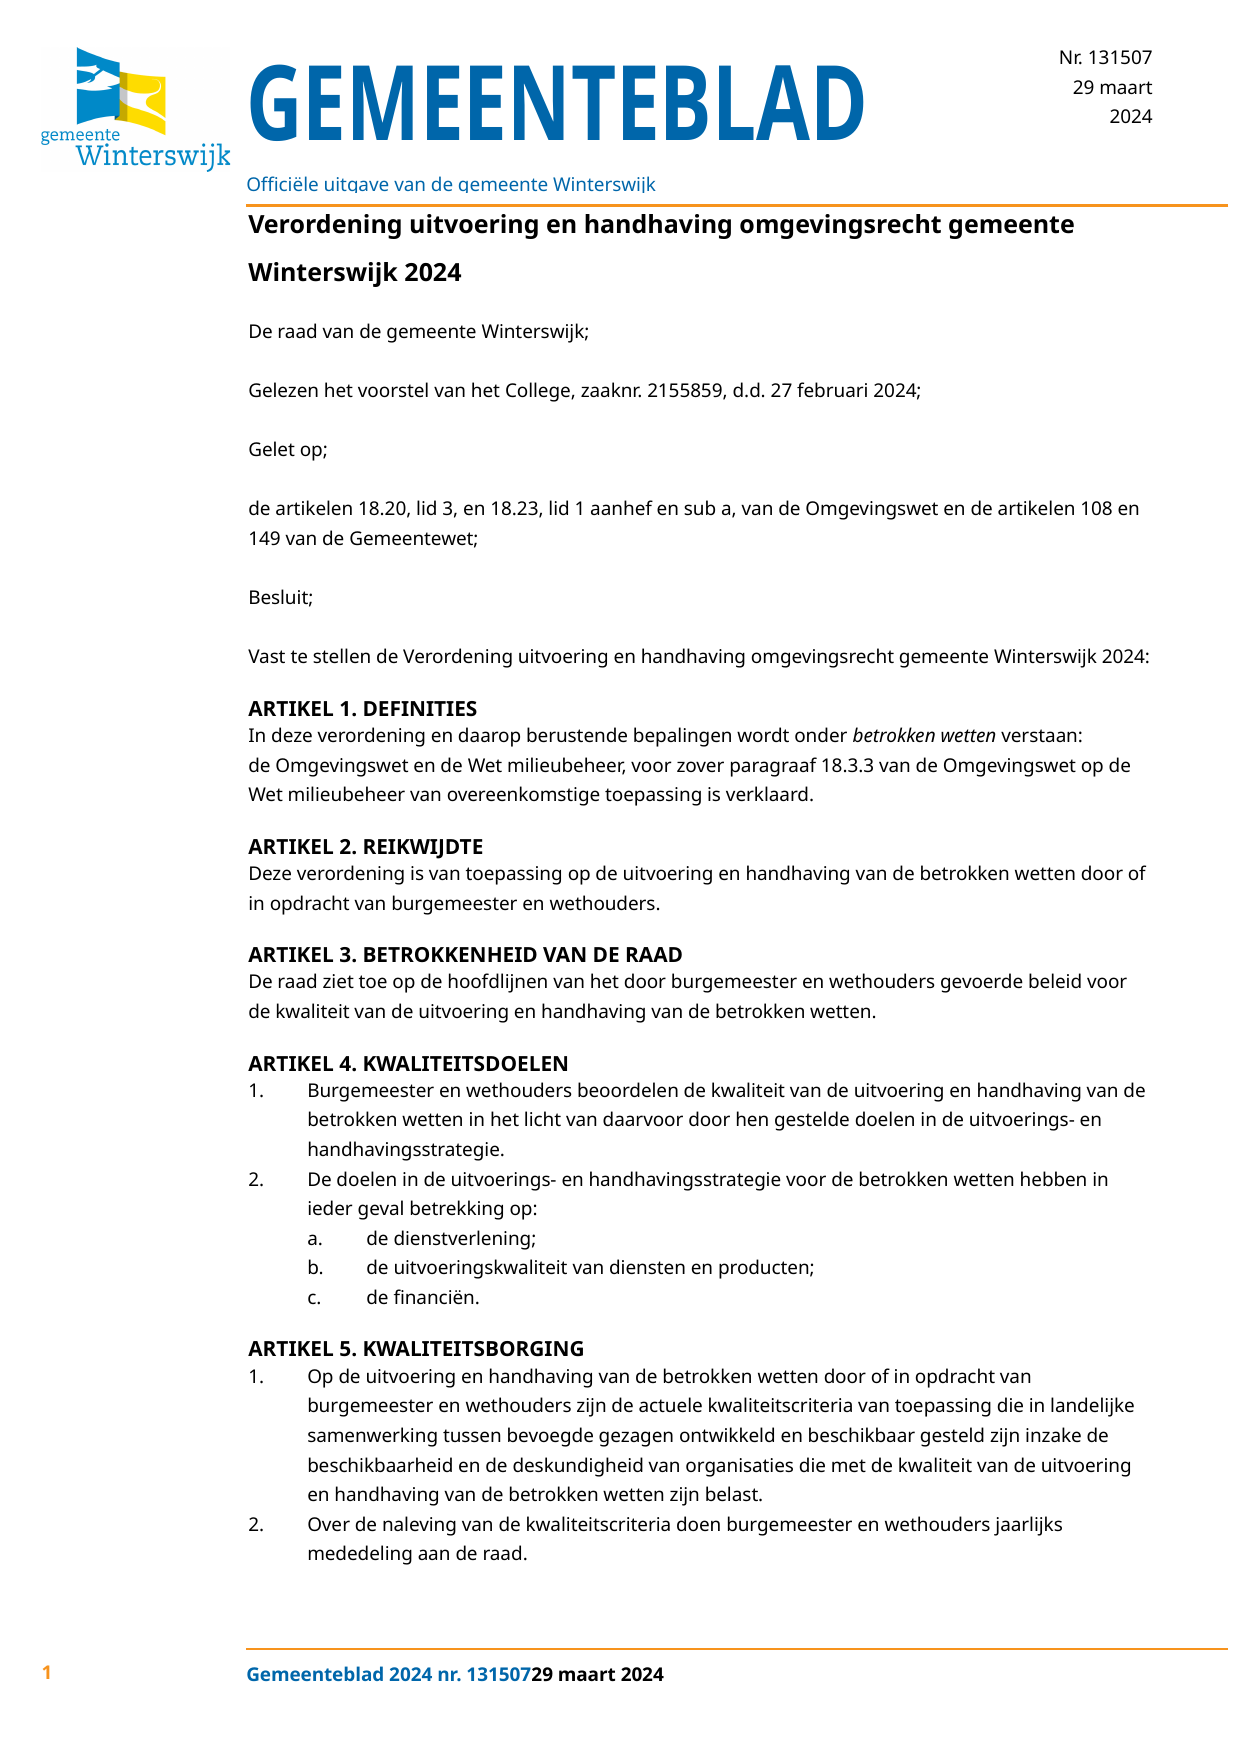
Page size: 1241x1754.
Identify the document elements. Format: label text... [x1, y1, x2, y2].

text Gelet op; [248, 436, 1152, 462]
text ARTIKEL 1. DEFINITIES [248, 694, 1152, 722]
list Burgemeester en wethouders beoordelen de kwaliteit van de uitvoering en handhaving van de betrokken wetten in het licht van daarvoor door hen gestelde doelen in de uitvoerings- en handhavingsstrategie. [248, 1077, 1152, 1162]
list de financiën. [307, 1284, 1152, 1310]
text Vast te stellen de Verordening uitvoering en handhaving omgevingsrecht gemeente Winterswijk 2024: [248, 643, 1152, 669]
picture [225, 153, 231, 162]
text ARTIKEL 3. BETROKKENHEID VAN DE RAAD [248, 940, 1152, 969]
text De raad van de gemeente Winterswijk; [248, 318, 1152, 344]
text De raad ziet toe op de hoofdlijnen van het door burgemeester en wethouders gevoerde beleid voor de kwaliteit van de uitvoering en handhaving van de betrokken wetten. [248, 969, 1152, 1024]
text ARTIKEL 4. KWALITEITSDOELEN [248, 1049, 1152, 1077]
text In deze verordening en daarop berustende bepalingen wordt onder betrokken wetten verstaan: [248, 722, 1152, 748]
text Besluit; [248, 584, 1152, 610]
text Verordening uitvoering en handhaving omgevingsrecht gemeente Winterswijk 2024 [248, 207, 1152, 288]
text ARTIKEL 5. KWALITEITSBORGING [248, 1334, 1152, 1363]
text Deze verordening is van toepassing op de uitvoering en handhaving van de betrokken wetten door of in opdracht van burgemeester en wethouders. [248, 860, 1152, 916]
list de dienstverlening; [307, 1225, 1152, 1251]
text Gelezen het voorstel van het College, zaaknr. 2155859, d.d. 27 februari 2024; [248, 377, 1152, 403]
text ARTIKEL 2. REIKWIJDTE [248, 832, 1152, 860]
list de uitvoeringskwaliteit van diensten en producten; [307, 1254, 1152, 1280]
text de Omgevingswet en de Wet milieubeheer, voor zover paragraaf 18.3.3 van de Omgevingswet op de Wet milieubeheer van overeenkomstige toepassing is verklaard. [248, 752, 1152, 807]
list Over de naleving van de kwaliteitscriteria doen burgemeester en wethouders jaarlijks mededeling aan de raad. [248, 1511, 1152, 1566]
list Op de uitvoering en handhaving van de betrokken wetten door of in opdracht van burgemeester en wethouders zijn de actuele kwaliteitscriteria van toepassing die in landelijke samenwerking tussen bevoegde gezagen ontwikkeld en beschikbaar gesteld zijn inzake de beschikbaarheid en de deskundigheid van organisaties die met de kwaliteit van de uitvoering en handhaving van de betrokken wetten zijn belast. [248, 1363, 1152, 1507]
text de artikelen 18.20, lid 3, en 18.23, lid 1 aanhef en sub a, van de Omgevingswet en de artikelen 108 en 149 van de Gemeentewet; [248, 495, 1152, 551]
picture [41, 47, 231, 172]
list De doelen in de uitvoerings- en handhavingsstrategie voor de betrokken wetten hebben in ieder geval betrekking op: [248, 1166, 1152, 1221]
